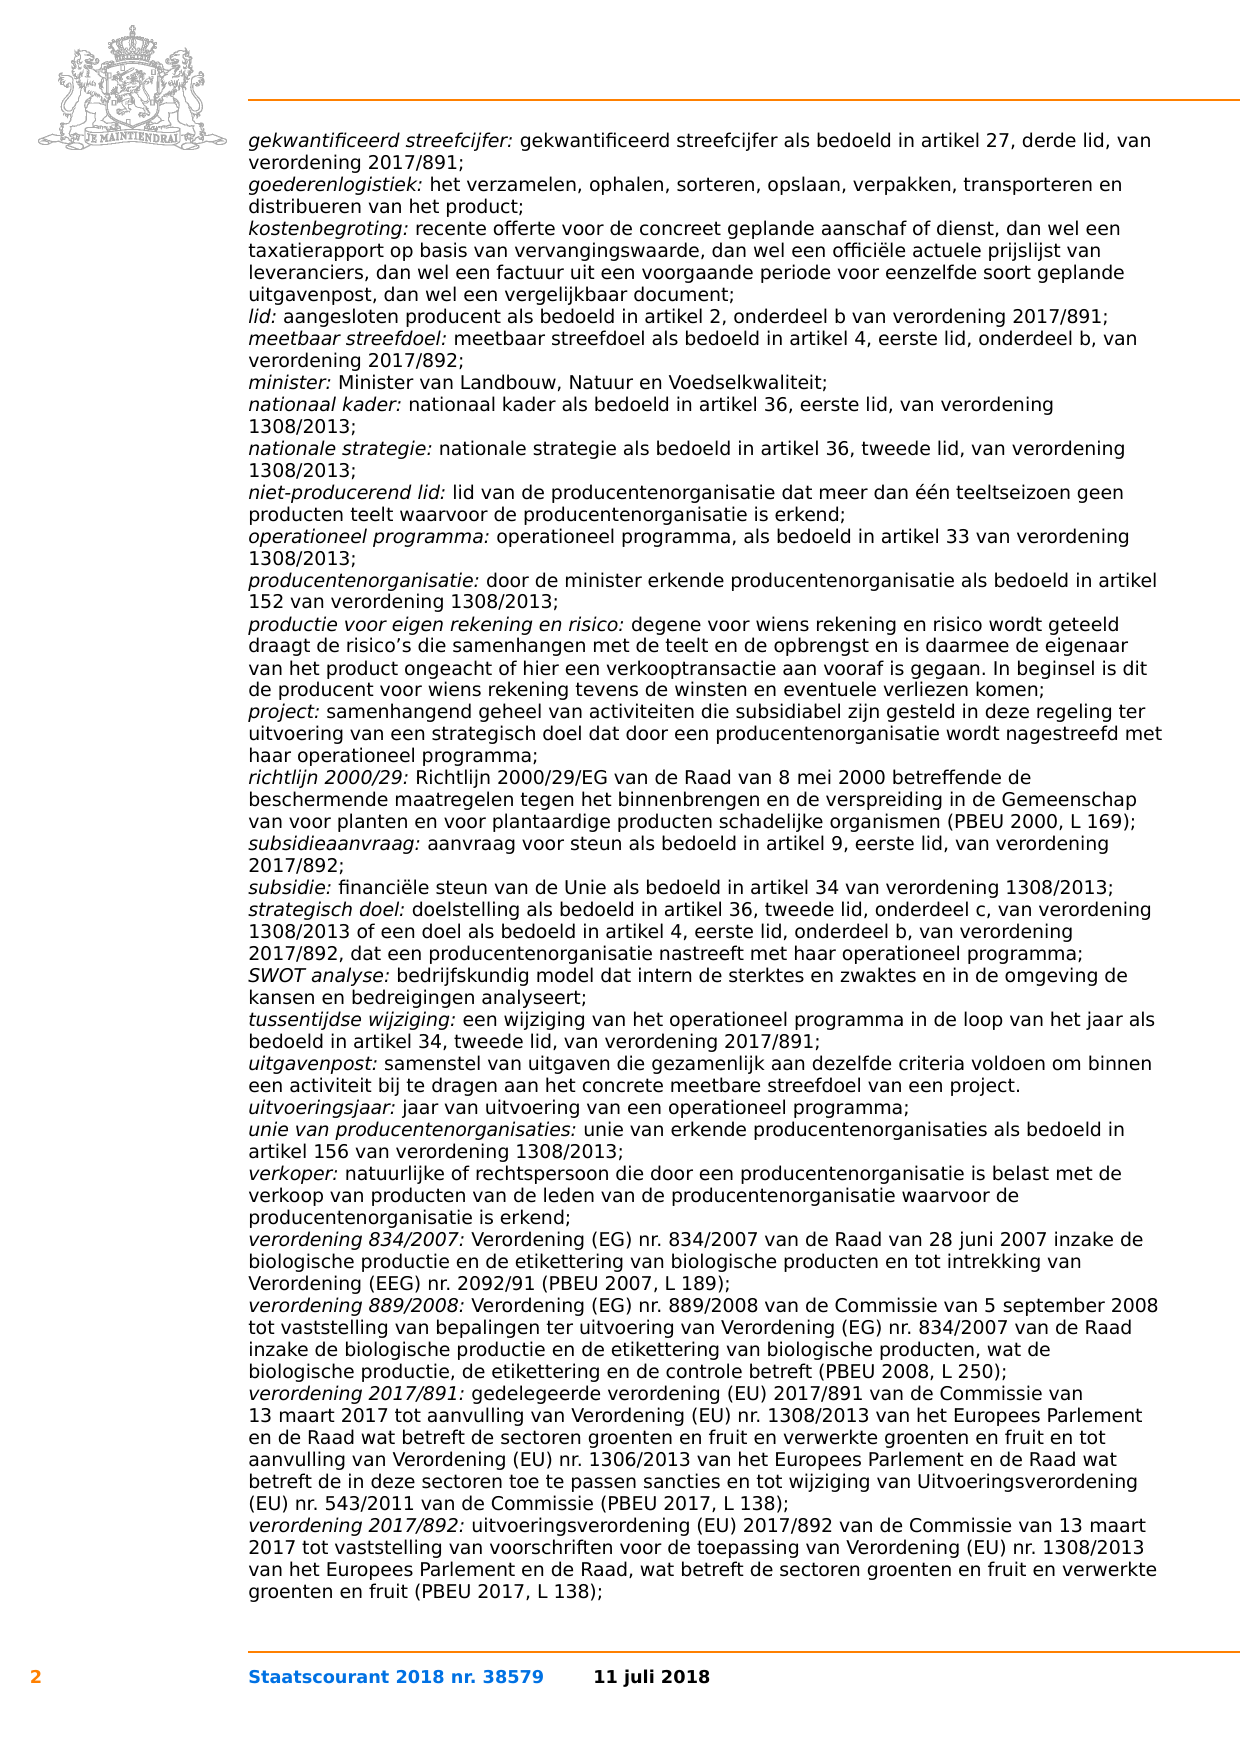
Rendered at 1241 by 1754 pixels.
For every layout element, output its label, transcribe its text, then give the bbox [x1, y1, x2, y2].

text meetbaar streefdoel: meetbaar streefdoel als bedoeld in artikel 4, eerste lid, onderdeel b, van verordening 2017/892; [248, 328, 1163, 372]
text verordening 889/2008: Verordening (EG) nr. 889/2008 van de Commissie van 5 september 2008 tot vaststelling van bepalingen ter uitvoering van Verordening (EG) nr. 834/2007 van de Raad inzake de biologische productie en de etikettering van biologische producten, wat de biologische productie, de etikettering en de controle betreft (PBEU 2008, L 250); [248, 1295, 1163, 1383]
text uitgavenpost: samenstel van uitgaven die gezamenlijk aan dezelfde criteria voldoen om binnen een activiteit bij te dragen aan het concrete meetbare streefdoel van een project. [248, 1053, 1163, 1097]
text subsidieaanvraag: aanvraag voor steun als bedoeld in artikel 9, eerste lid, van verordening 2017/892; [248, 833, 1163, 877]
text minister: Minister van Landbouw, Natuur en Voedselkwaliteit; [248, 372, 1163, 394]
text strategisch doel: doelstelling als bedoeld in artikel 36, tweede lid, onderdeel c, van verordening 1308/2013 of een doel als bedoeld in artikel 4, eerste lid, onderdeel b, van verordening 2017/892, dat een producentenorganisatie nastreeft met haar operationeel programma; [248, 899, 1163, 965]
text gekwantificeerd streefcijfer: gekwantificeerd streefcijfer als bedoeld in artikel 27, derde lid, van verordening 2017/891; [248, 130, 1163, 174]
text goederenlogistiek: het verzamelen, ophalen, sorteren, opslaan, verpakken, transporteren en distribueren van het product; [248, 174, 1163, 218]
text unie van producentenorganisaties: unie van erkende producentenorganisaties als bedoeld in artikel 156 van verordening 1308/2013; [248, 1119, 1163, 1163]
text verkoper: natuurlijke of rechtspersoon die door een producentenorganisatie is belast met de verkoop van producten van de leden van de producentenorganisatie waarvoor de producentenorganisatie is erkend; [248, 1163, 1163, 1229]
text subsidie: financiële steun van de Unie als bedoeld in artikel 34 van verordening 1308/2013; [248, 877, 1163, 899]
text project: samenhangend geheel van activiteiten die subsidiabel zijn gesteld in deze regeling ter uitvoering van een strategisch doel dat door een producentenorganisatie wordt nagestreefd met haar operationeel programma; [248, 701, 1163, 767]
text nationaal kader: nationaal kader als bedoeld in artikel 36, eerste lid, van verordening 1308/2013; [248, 394, 1163, 438]
text producentenorganisatie: door de minister erkende producentenorganisatie als bedoeld in artikel 152 van verordening 1308/2013; [248, 569, 1163, 613]
text uitvoeringsjaar: jaar van uitvoering van een operationeel programma; [248, 1097, 1163, 1119]
text kostenbegroting: recente offerte voor de concreet geplande aanschaf of dienst, dan wel een taxatierapport op basis van vervangingswaarde, dan wel een officiële actuele prijslijst van leveranciers, dan wel een factuur uit een voorgaande periode voor eenzelfde soort geplande uitgavenpost, dan wel een vergelijkbaar document; [248, 218, 1163, 306]
text verordening 2017/891: gedelegeerde verordening (EU) 2017/891 van de Commissie van 13 maart 2017 tot aanvulling van Verordening (EU) nr. 1308/2013 van het Europees Parlement en de Raad wat betreft de sectoren groenten en fruit en verwerkte groenten en fruit en tot aanvulling van Verordening (EU) nr. 1306/2013 van het Europees Parlement en de Raad wat betreft de in deze sectoren toe te passen sancties en tot wijziging van Uitvoeringsverordening (EU) nr. 543/2011 van de Commissie (PBEU 2017, L 138); [248, 1383, 1163, 1514]
text nationale strategie: nationale strategie als bedoeld in artikel 36, tweede lid, van verordening 1308/2013; [248, 438, 1163, 482]
text richtlijn 2000/29: Richtlijn 2000/29/EG van de Raad van 8 mei 2000 betreffende de beschermende maatregelen tegen het binnenbrengen en de verspreiding in de Gemeenschap van voor planten en voor plantaardige producten schadelijke organismen (PBEU 2000, L 169); [248, 767, 1163, 833]
text verordening 2017/892: uitvoeringsverordening (EU) 2017/892 van de Commissie van 13 maart 2017 tot vaststelling van voorschriften voor de toepassing van Verordening (EU) nr. 1308/2013 van het Europees Parlement en de Raad, wat betreft de sectoren groenten en fruit en verwerkte groenten en fruit (PBEU 2017, L 138); [248, 1514, 1163, 1602]
text verordening 834/2007: Verordening (EG) nr. 834/2007 van de Raad van 28 juni 2007 inzake de biologische productie en de etikettering van biologische producten en tot intrekking van Verordening (EEG) nr. 2092/91 (PBEU 2007, L 189); [248, 1229, 1163, 1295]
text niet-producerend lid: lid van de producentenorganisatie dat meer dan één teeltseizoen geen producten teelt waarvoor de producentenorganisatie is erkend; [248, 482, 1163, 526]
text lid: aangesloten producent als bedoeld in artikel 2, onderdeel b van verordening 2017/891; [248, 306, 1163, 328]
text productie voor eigen rekening en risico: degene voor wiens rekening en risico wordt geteeld draagt de risico’s die samenhangen met de teelt en de opbrengst en is daarmee de eigenaar van het product ongeacht of hier een verkooptransactie aan vooraf is gegaan. In beginsel is dit de producent voor wiens rekening tevens de winsten en eventuele verliezen komen; [248, 613, 1163, 701]
text operationeel programma: operationeel programma, als bedoeld in artikel 33 van verordening 1308/2013; [248, 526, 1163, 569]
text tussentijdse wijziging: een wijziging van het operationeel programma in de loop van het jaar als bedoeld in artikel 34, tweede lid, van verordening 2017/891; [248, 1009, 1163, 1053]
text SWOT analyse: bedrijfskundig model dat intern de sterktes en zwaktes en in de omgeving de kansen en bedreigingen analyseert; [248, 965, 1163, 1009]
picture [38, 25, 227, 150]
